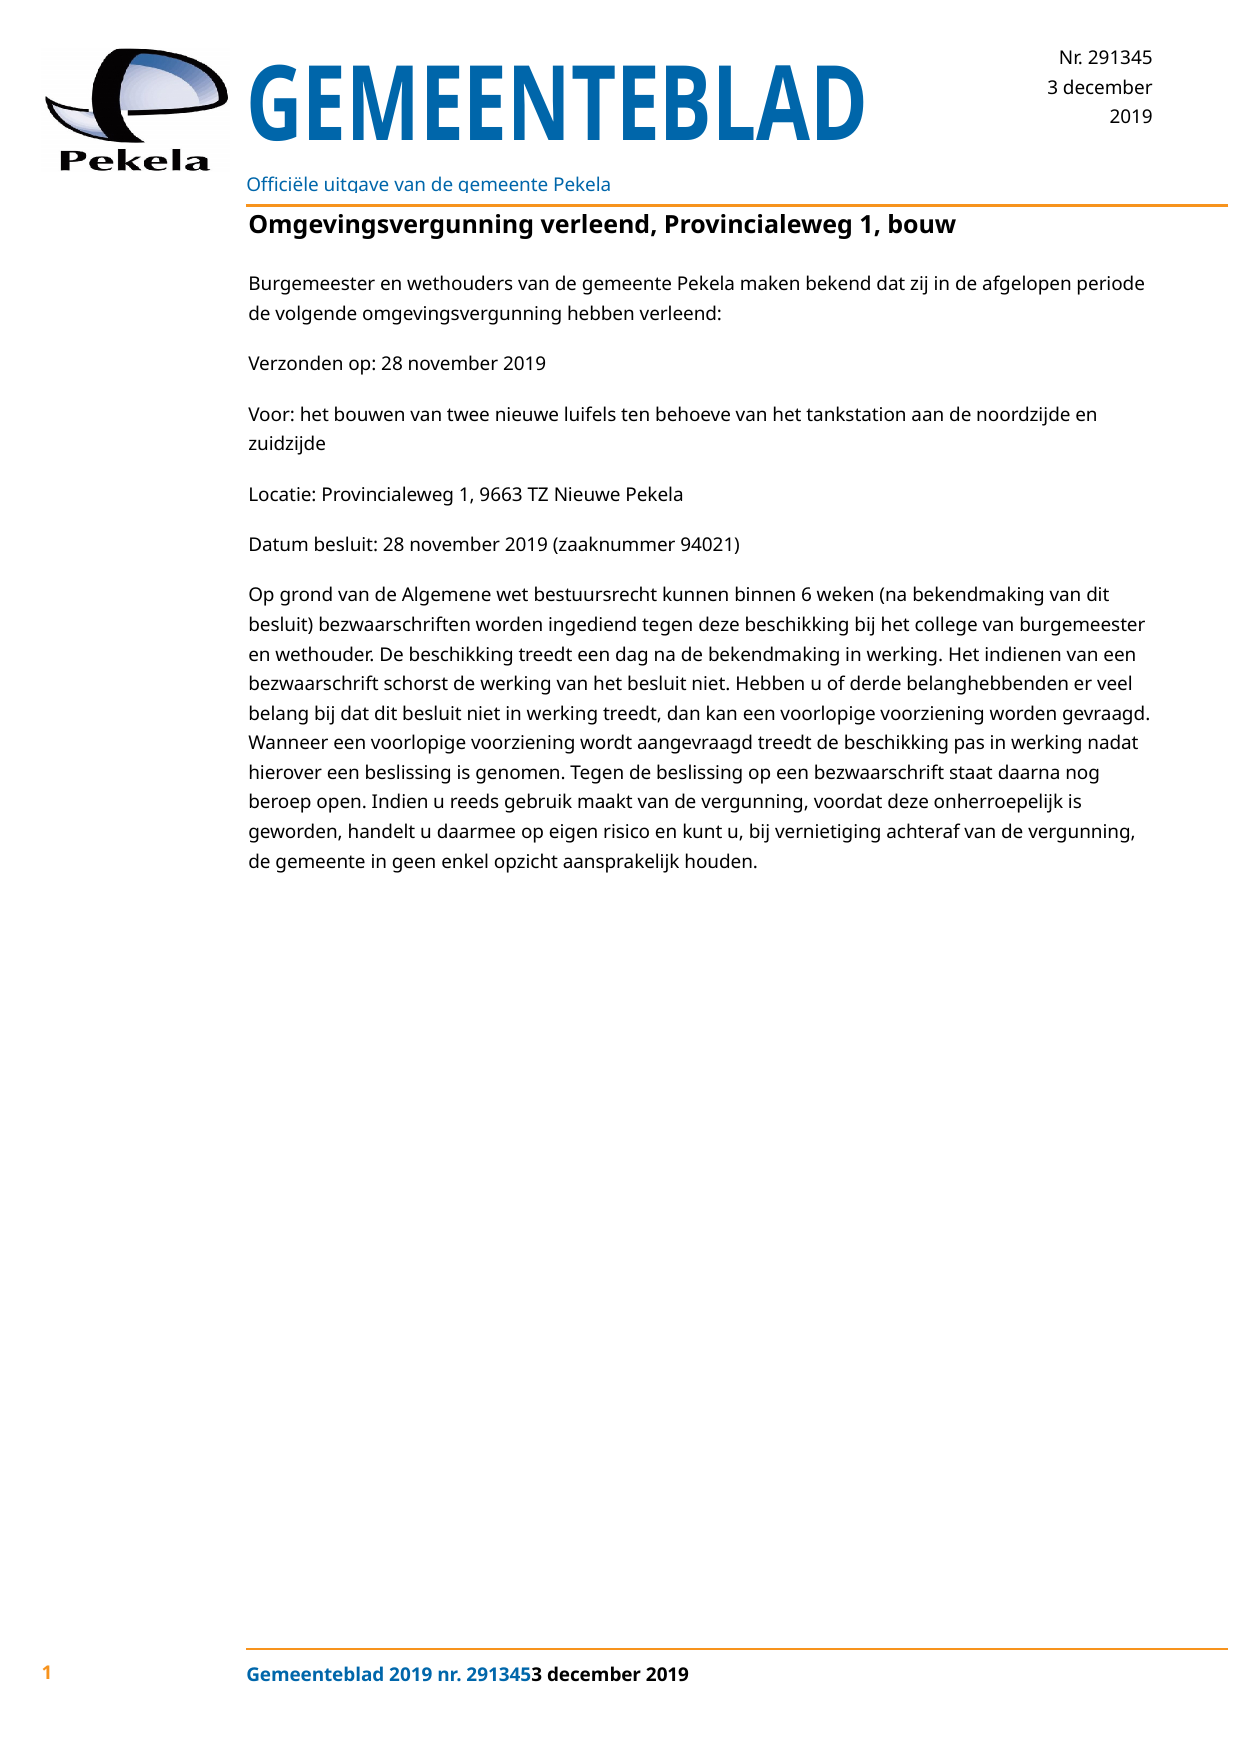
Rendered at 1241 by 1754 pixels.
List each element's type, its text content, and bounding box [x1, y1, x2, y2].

picture [41, 47, 231, 172]
text Datum besluit: 28 november 2019 (zaaknummer 94021) [248, 531, 1152, 557]
text Burgemeester en wethouders van de gemeente Pekela maken bekend dat zij in de afgelopen periode de volgende omgevingsvergunning hebben verleend: [248, 270, 1152, 326]
text Voor: het bouwen van twee nieuwe luifels ten behoeve van het tankstation aan de noordzijde en zuidzijde [248, 401, 1152, 456]
text Omgevingsvergunning verleend, Provincialeweg 1, bouw [248, 207, 1152, 241]
text Op grond van de Algemene wet bestuursrecht kunnen binnen 6 weken (na bekendmaking van dit besluit) bezwaarschriften worden ingediend tegen deze beschikking bij het college van burgemeester en wethouder. De beschikking treedt een dag na de bekendmaking in werking. Het indienen van een bezwaarschrift schorst de werking van het besluit niet. Hebben u of derde belanghebbenden er veel belang bij dat dit besluit niet in werking treedt, dan kan een voorlopige voorziening worden gevraagd. Wanneer een voorlopige voorziening wordt aangevraagd treedt de beschikking pas in werking nadat hierover een beslissing is genomen. Tegen de beslissing op een bezwaarschrift staat daarna nog beroep open. Indien u reeds gebruik maakt van de vergunning, voordat deze onherroepelijk is geworden, handelt u daarmee op eigen risico en kunt u, bij vernietiging achteraf van de vergunning, de gemeente in geen enkel opzicht aansprakelijk houden. [248, 582, 1152, 873]
text Verzonden op: 28 november 2019 [248, 350, 1152, 376]
text Locatie: Provincialeweg 1, 9663 TZ Nieuwe Pekela [248, 481, 1152, 506]
